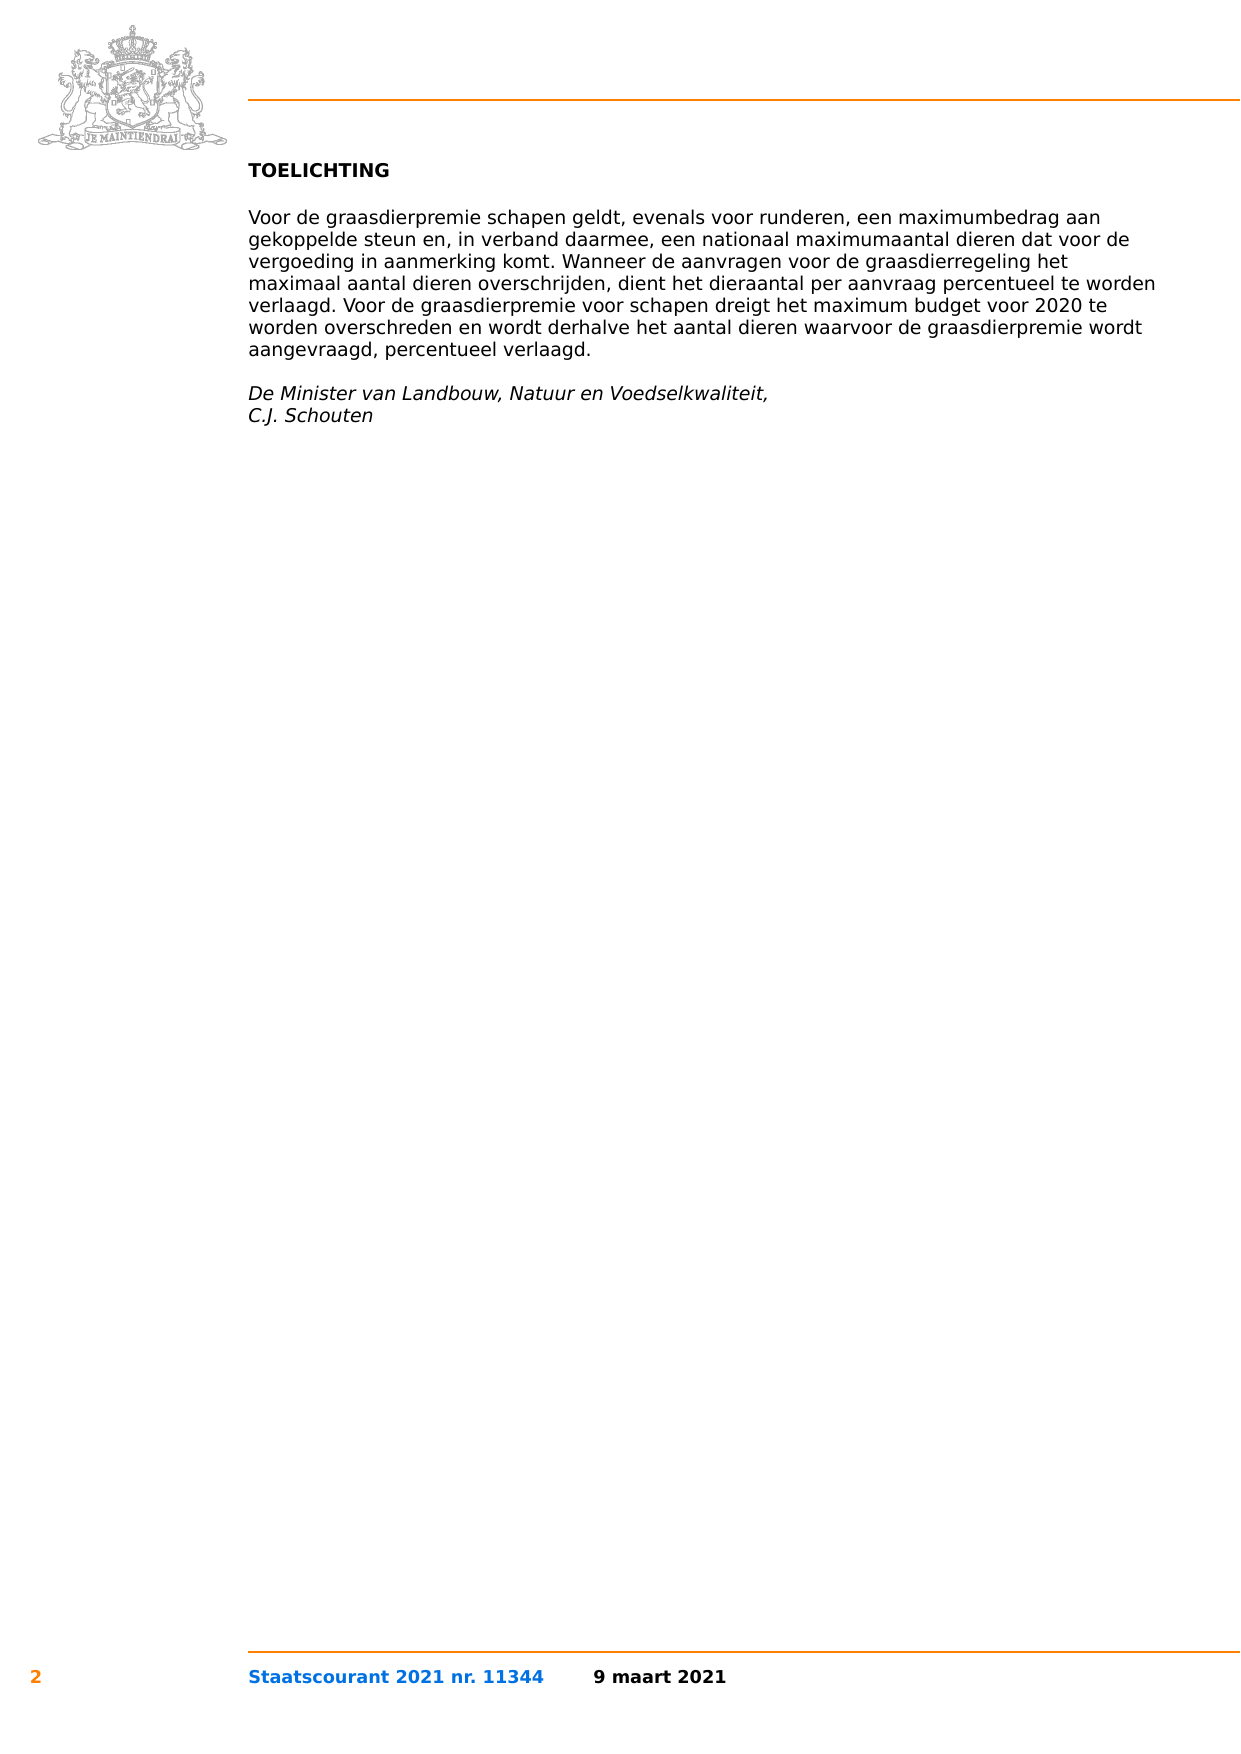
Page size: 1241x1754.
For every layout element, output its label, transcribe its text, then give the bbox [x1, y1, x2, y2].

text De Minister van Landbouw, Natuur en Voedselkwaliteit, C.J. Schouten [248, 383, 1163, 427]
subtitle TOELICHTING [248, 160, 1163, 182]
picture [38, 25, 227, 150]
text Voor de graasdierpremie schapen geldt, evenals voor runderen, een maximumbedrag aan gekoppelde steun en, in verband daarmee, een nationaal maximumaantal dieren dat voor de vergoeding in aanmerking komt. Wanneer de aanvragen voor de graasdierregeling het maximaal aantal dieren overschrijden, dient het dieraantal per aanvraag percentueel te worden verlaagd. Voor de graasdierpremie voor schapen dreigt het maximum budget voor 2020 te worden overschreden en wordt derhalve het aantal dieren waarvoor de graasdierpremie wordt aangevraagd, percentueel verlaagd. [248, 207, 1163, 361]
